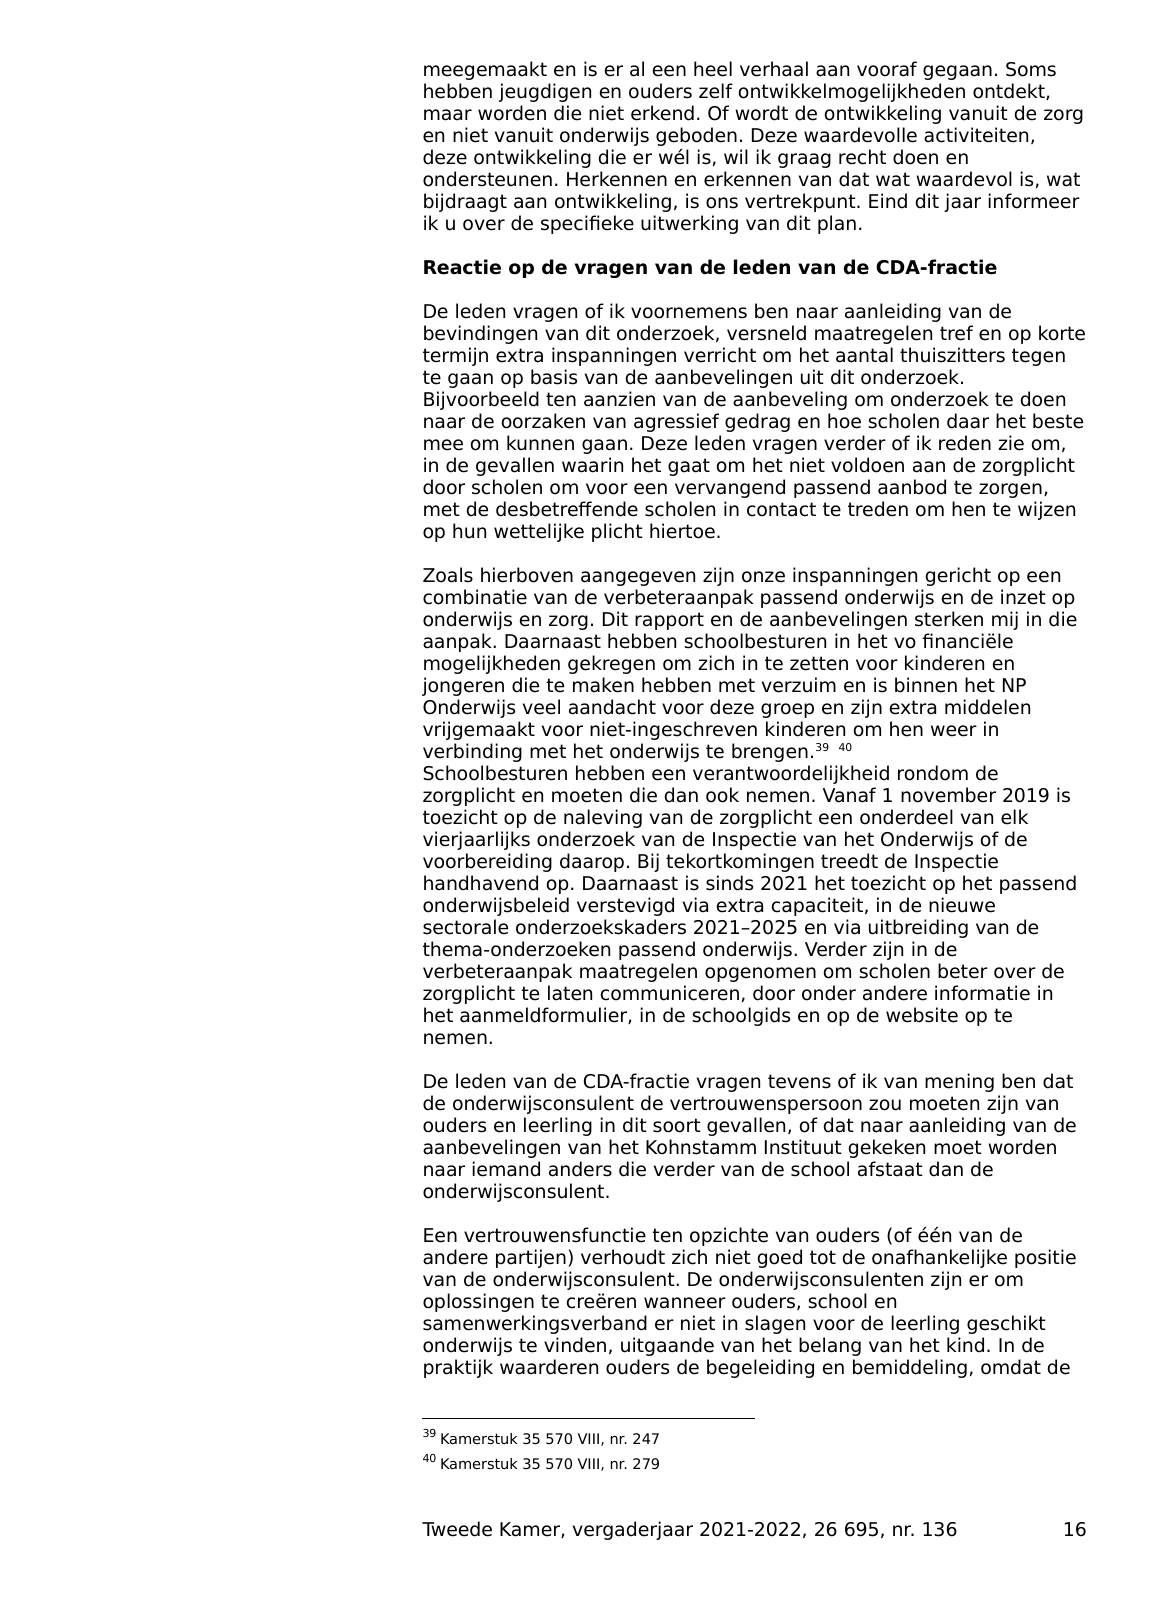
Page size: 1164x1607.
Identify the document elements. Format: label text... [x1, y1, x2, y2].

text Zoals hierboven aangegeven zijn onze inspanningen gericht op een combinatie van de verbeteraanpak passend onderwijs en de inzet op onderwijs en zorg. Dit rapport en de aanbevelingen sterken mij in die aanpak. Daarnaast hebben schoolbesturen in het vo financiële mogelijkheden gekregen om zich in te zetten voor kinderen en jongeren die te maken hebben met verzuim en is binnen het NP Onderwijs veel aandacht voor deze groep en zijn extra middelen vrijgemaakt voor niet-ingeschreven kinderen om hen weer in verbinding met het onderwijs te brengen. [422, 565, 1087, 763]
text Een vertrouwensfunctie ten opzichte van ouders (of één van de andere partijen) verhoudt zich niet goed tot de onafhankelijke positie van de onderwijsconsulent. De onderwijsconsulenten zijn er om oplossingen te creëren wanneer ouders, school en samenwerkingsverband er niet in slagen voor de leerling geschikt onderwijs te vinden, uitgaande van het belang van het kind. In de praktijk waarderen ouders de begeleiding en bemiddeling, omdat de [422, 1225, 1087, 1379]
text De leden vragen of ik voornemens ben naar aanleiding van de bevindingen van dit onderzoek, versneld maatregelen tref en op korte termijn extra inspanningen verricht om het aantal thuiszitters tegen te gaan op basis van de aanbevelingen uit dit onderzoek. Bijvoorbeeld ten aanzien van de aanbeveling om onderzoek te doen naar de oorzaken van agressief gedrag en hoe scholen daar het beste mee om kunnen gaan. Deze leden vragen verder of ik reden zie om, in de gevallen waarin het gaat om het niet voldoen aan de zorgplicht door scholen om voor een vervangend passend aanbod te zorgen, met de desbetreffende scholen in contact te treden om hen te wijzen op hun wettelijke plicht hiertoe. [422, 301, 1087, 543]
text Kamerstuk 35 570 VIII, nr. 279 [422, 1452, 1087, 1474]
text Kamerstuk 35 570 VIII, nr. 247 [422, 1427, 1087, 1449]
text Schoolbesturen hebben een verantwoordelijkheid rondom de zorgplicht en moeten die dan ook nemen. Vanaf 1 november 2019 is toezicht op de naleving van de zorgplicht een onderdeel van elk vierjaarlijks onderzoek van de Inspectie van het Onderwijs of de voorbereiding daarop. Bij tekortkomingen treedt de Inspectie handhavend op. Daarnaast is sinds 2021 het toezicht op het passend onderwijsbeleid verstevigd via extra capaciteit, in de nieuwe sectorale onderzoekskaders 2021–2025 en via uitbreiding van de thema-onderzoeken passend onderwijs. Verder zijn in de verbeteraanpak maatregelen opgenomen om scholen beter over de zorgplicht te laten communiceren, door onder andere informatie in het aanmeldformulier, in de schoolgids en op de website op te nemen. [422, 763, 1087, 1049]
text De leden van de CDA-fractie vragen tevens of ik van mening ben dat de onderwijsconsulent de vertrouwenspersoon zou moeten zijn van ouders en leerling in dit soort gevallen, of dat naar aanleiding van de aanbevelingen van het Kohnstamm Instituut gekeken moet worden naar iemand anders die verder van de school afstaat dan de onderwijsconsulent. [422, 1071, 1087, 1203]
subtitle Reactie op de vragen van de leden van de CDA-fractie [422, 257, 1087, 279]
text meegemaakt en is er al een heel verhaal aan vooraf gegaan. Soms hebben jeugdigen en ouders zelf ontwikkelmogelijkheden ontdekt, maar worden die niet erkend. Of wordt de ontwikkeling vanuit de zorg en niet vanuit onderwijs geboden. Deze waardevolle activiteiten, deze ontwikkeling die er wél is, wil ik graag recht doen en ondersteunen. Herkennen en erkennen van dat wat waardevol is, wat bijdraagt aan ontwikkeling, is ons vertrekpunt. Eind dit jaar informeer ik u over de specifieke uitwerking van dit plan. [422, 59, 1087, 235]
